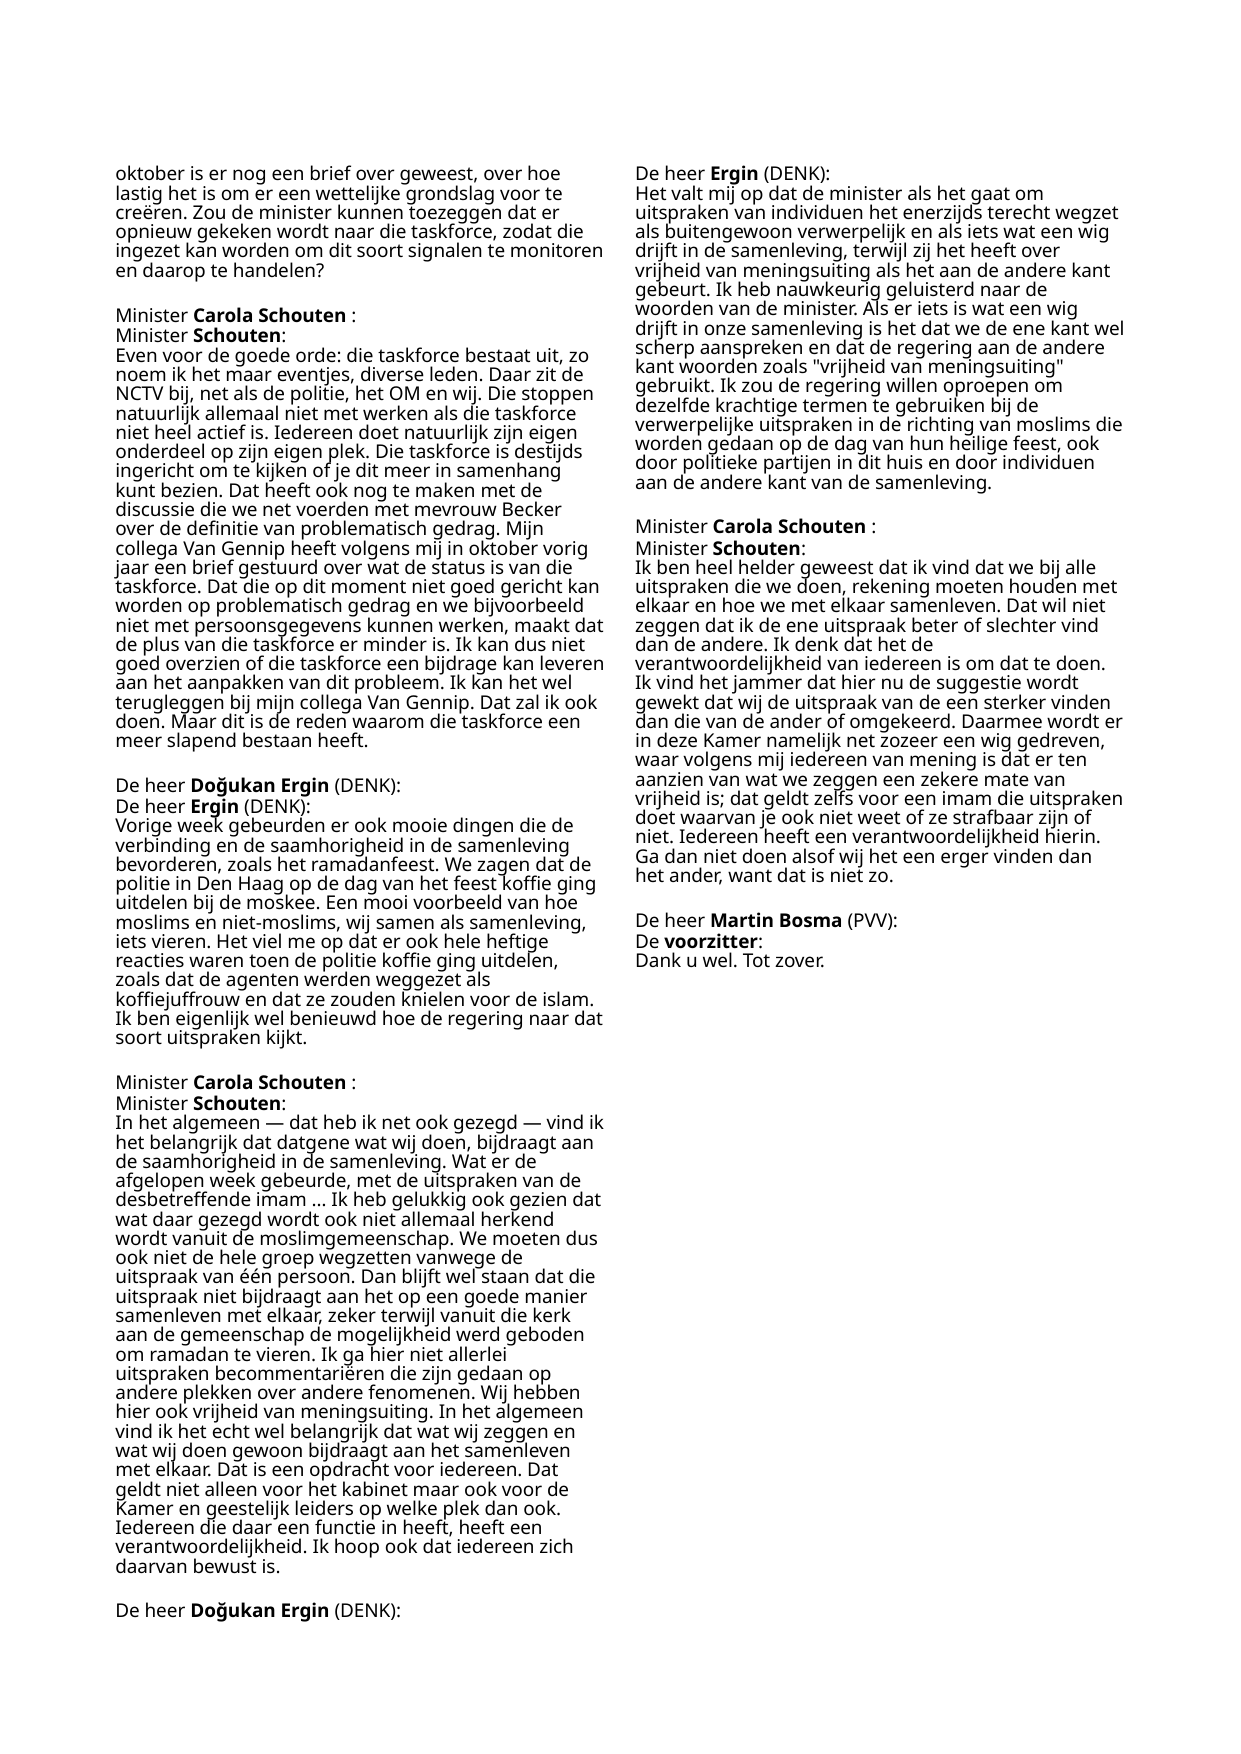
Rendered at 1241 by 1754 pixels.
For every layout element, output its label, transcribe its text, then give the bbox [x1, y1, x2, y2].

text Even voor de goede orde: die taskforce bestaat uit, zo noem ik het maar eventjes, diverse leden. Daar zit de NCTV bij, net als de politie, het OM en wij. Die stoppen natuurlijk allemaal niet met werken als die taskforce niet heel actief is. Iedereen doet natuurlijk zijn eigen onderdeel op zijn eigen plek. Die taskforce is destijds ingericht om te kijken of je dit meer in samenhang kunt bezien. Dat heeft ook nog te maken met de discussie die we net voerden met mevrouw Becker over de definitie van problematisch gedrag. Mijn collega Van Gennip heeft volgens mij in oktober vorig jaar een brief gestuurd over wat de status is van die taskforce. Dat die op dit moment niet goed gericht kan worden op problematisch gedrag en we bijvoorbeeld niet met persoonsgegevens kunnen werken, maakt dat de plus van die taskforce er minder is. Ik kan dus niet goed overzien of die taskforce een bijdrage kan leveren aan het aanpakken van dit probleem. Ik kan het wel terugleggen bij mijn collega Van Gennip. Dat zal ik ook doen. Maar dit is de reden waarom die taskforce een meer slapend bestaan heeft. [115, 347, 605, 751]
text Het valt mij op dat de minister als het gaat om uitspraken van individuen het enerzijds terecht wegzet als buitengewoon verwerpelijk en als iets wat een wig drijft in de samenleving, terwijl zij het heeft over vrijheid van meningsuiting als het aan de andere kant gebeurt. Ik heb nauwkeurig geluisterd naar de woorden van de minister. Als er iets is wat een wig drijft in onze samenleving is het dat we de ene kant wel scherp aanspreken en dat de regering aan de andere kant woorden zoals "vrijheid van meningsuiting" gebruikt. Ik zou de regering willen oproepen om dezelfde krachtige termen te gebruiken bij de verwerpelijke uitspraken in de richting van moslims die worden gedaan op de dag van hun heilige feest, ook door politieke partijen in dit huis en door individuen aan de andere kant van de samenleving. [635, 184, 1125, 493]
text Minister Carola Schouten : [115, 302, 605, 327]
text De heer Ergin (DENK): [635, 165, 1125, 184]
text oktober is er nog een brief over geweest, over hoe lastig het is om er een wettelijke grondslag voor te creëren. Zou de minister kunnen toezeggen dat er opnieuw gekeken wordt naar die taskforce, zodat die ingezet kan worden om dit soort signalen te monitoren en daarop te handelen? [115, 165, 605, 281]
text Minister Schouten: [115, 327, 605, 347]
text Minister Schouten: [115, 1095, 605, 1114]
text Minister Carola Schouten : [635, 514, 1125, 539]
text De voorzitter: [635, 933, 1125, 952]
text Minister Schouten: [635, 539, 1125, 559]
text Dank u wel. Tot zover. [635, 952, 1125, 971]
text De heer Doğukan Ergin (DENK): [115, 1598, 605, 1623]
text In het algemeen — dat heb ik net ook gezegd — vind ik het belangrijk dat datgene wat wij doen, bijdraagt aan de saamhorigheid in de samenleving. Wat er de afgelopen week gebeurde, met de uitspraken van de desbetreffende imam … Ik heb gelukkig ook gezien dat wat daar gezegd wordt ook niet allemaal herkend wordt vanuit de moslimgemeenschap. We moeten dus ook niet de hele groep wegzetten vanwege de uitspraak van één persoon. Dan blijft wel staan dat die uitspraak niet bijdraagt aan het op een goede manier samenleven met elkaar, zeker terwijl vanuit die kerk aan de gemeenschap de mogelijkheid werd geboden om ramadan te vieren. Ik ga hier niet allerlei uitspraken becommentariëren die zijn gedaan op andere plekken over andere fenomenen. Wij hebben hier ook vrijheid van meningsuiting. In het algemeen vind ik het echt wel belangrijk dat wat wij zeggen en wat wij doen gewoon bijdraagt aan het samenleven met elkaar. Dat is een opdracht voor iedereen. Dat geldt niet alleen voor het kabinet maar ook voor de Kamer en geestelijk leiders op welke plek dan ook. Iedereen die daar een functie in heeft, heeft een verantwoordelijkheid. Ik hoop ook dat iedereen zich daarvan bewust is. [115, 1114, 605, 1577]
text De heer Martin Bosma (PVV): [635, 907, 1125, 933]
text Vorige week gebeurden er ook mooie dingen die de verbinding en de saamhorigheid in de samenleving bevorderen, zoals het ramadanfeest. We zagen dat de politie in Den Haag op de dag van het feest koffie ging uitdelen bij de moskee. Een mooi voorbeeld van hoe moslims en niet-moslims, wij samen als samenleving, iets vieren. Het viel me op dat er ook hele heftige reacties waren toen de politie koffie ging uitdelen, zoals dat de agenten werden weggezet als koffiejuffrouw en dat ze zouden knielen voor de islam. Ik ben eigenlijk wel benieuwd hoe de regering naar dat soort uitspraken kijkt. [115, 817, 605, 1048]
text Ik ben heel helder geweest dat ik vind dat we bij alle uitspraken die we doen, rekening moeten houden met elkaar en hoe we met elkaar samenleven. Dat wil niet zeggen dat ik de ene uitspraak beter of slechter vind dan de andere. Ik denk dat het de verantwoordelijkheid van iedereen is om dat te doen. Ik vind het jammer dat hier nu de suggestie wordt gewekt dat wij de uitspraak van de een sterker vinden dan die van de ander of omgekeerd. Daarmee wordt er in deze Kamer namelijk net zozeer een wig gedreven, waar volgens mij iedereen van mening is dat er ten aanzien van wat we zeggen een zekere mate van vrijheid is; dat geldt zelfs voor een imam die uitspraken doet waarvan je ook niet weet of ze strafbaar zijn of niet. Iedereen heeft een verantwoordelijkheid hierin. Ga dan niet doen alsof wij het een erger vinden dan het ander, want dat is niet zo. [635, 559, 1125, 886]
text De heer Doğukan Ergin (DENK): [115, 772, 605, 798]
text Minister Carola Schouten : [115, 1069, 605, 1095]
text De heer Ergin (DENK): [115, 798, 605, 817]
